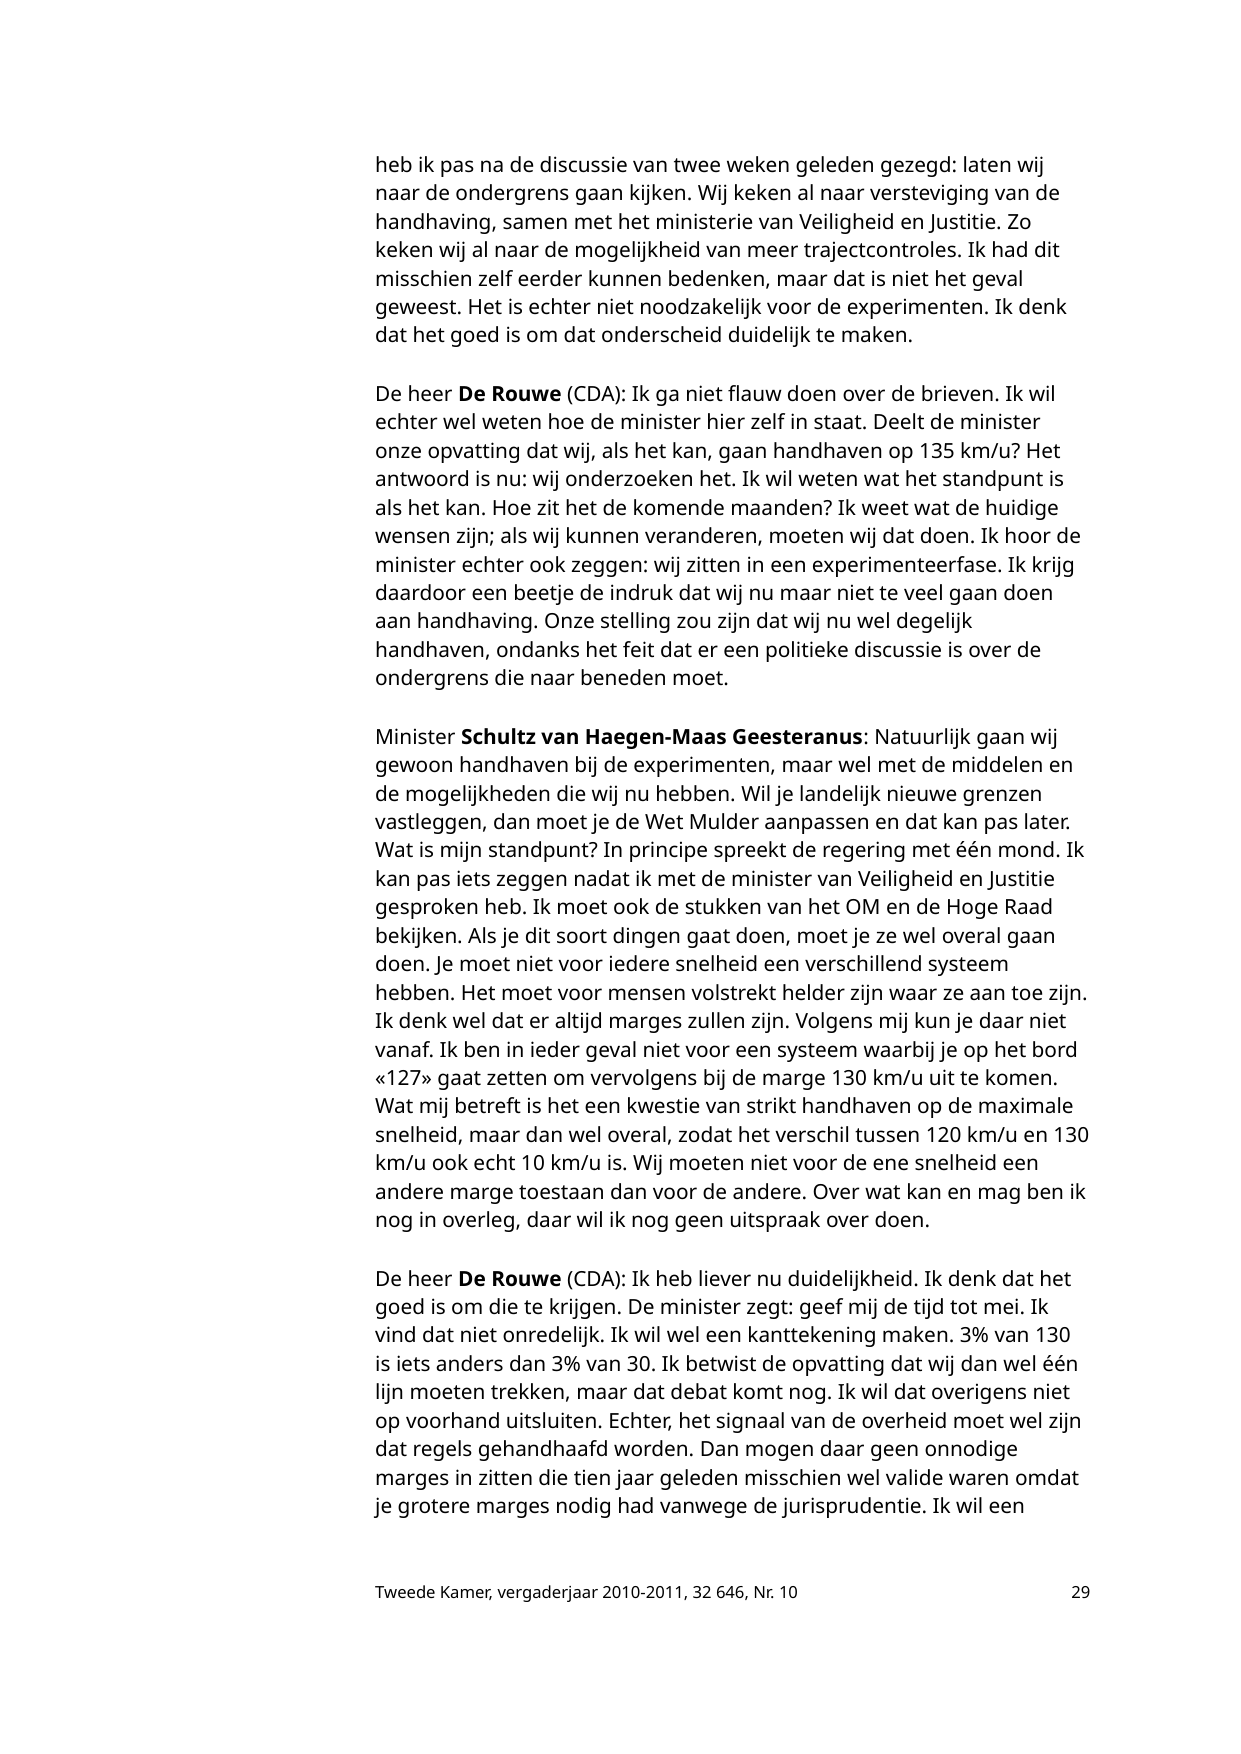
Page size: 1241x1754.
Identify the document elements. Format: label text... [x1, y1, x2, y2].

text De heer De Rouwe (CDA): Ik heb liever nu duidelijkheid. Ik denk dat het goed is om die te krijgen. De minister zegt: geef mij de tijd tot mei. Ik vind dat niet onredelijk. Ik wil wel een kanttekening maken. 3% van 130 is iets anders dan 3% van 30. Ik betwist de opvatting dat wij dan wel één lijn moeten trekken, maar dat debat komt nog. Ik wil dat overigens niet op voorhand uitsluiten. Echter, het signaal van de overheid moet wel zijn dat regels gehandhaafd worden. Dan mogen daar geen onnodige marges in zitten die tien jaar geleden misschien wel valide waren omdat je grotere marges nodig had vanwege de jurisprudentie. Ik wil een [375, 1264, 1090, 1520]
text De heer De Rouwe (CDA): Ik ga niet flauw doen over de brieven. Ik wil echter wel weten hoe de minister hier zelf in staat. Deelt de minister onze opvatting dat wij, als het kan, gaan handhaven op 135 km/u? Het antwoord is nu: wij onderzoeken het. Ik wil weten wat het standpunt is als het kan. Hoe zit het de komende maanden? Ik weet wat de huidige wensen zijn; als wij kunnen veranderen, moeten wij dat doen. Ik hoor de minister echter ook zeggen: wij zitten in een experimenteerfase. Ik krijg daardoor een beetje de indruk dat wij nu maar niet te veel gaan doen aan handhaving. Onze stelling zou zijn dat wij nu wel degelijk handhaven, ondanks het feit dat er een politieke discussie is over de ondergrens die naar beneden moet. [375, 379, 1090, 692]
text heb ik pas na de discussie van twee weken geleden gezegd: laten wij naar de ondergrens gaan kijken. Wij keken al naar versteviging van de handhaving, samen met het ministerie van Veiligheid en Justitie. Zo keken wij al naar de mogelijkheid van meer trajectcontroles. Ik had dit misschien zelf eerder kunnen bedenken, maar dat is niet het geval geweest. Het is echter niet noodzakelijk voor de experimenten. Ik denk dat het goed is om dat onderscheid duidelijk te maken. [375, 150, 1090, 349]
text Minister Schultz van Haegen-Maas Geesteranus: Natuurlijk gaan wij gewoon handhaven bij de experimenten, maar wel met de middelen en de mogelijkheden die wij nu hebben. Wil je landelijk nieuwe grenzen vastleggen, dan moet je de Wet Mulder aanpassen en dat kan pas later. Wat is mijn standpunt? In principe spreekt de regering met één mond. Ik kan pas iets zeggen nadat ik met de minister van Veiligheid en Justitie gesproken heb. Ik moet ook de stukken van het OM en de Hoge Raad bekijken. Als je dit soort dingen gaat doen, moet je ze wel overal gaan doen. Je moet niet voor iedere snelheid een verschillend systeem hebben. Het moet voor mensen volstrekt helder zijn waar ze aan toe zijn. Ik denk wel dat er altijd marges zullen zijn. Volgens mij kun je daar niet vanaf. Ik ben in ieder geval niet voor een systeem waarbij je op het bord «127» gaat zetten om vervolgens bij de marge 130 km/u uit te komen. Wat mij betreft is het een kwestie van strikt handhaven op de maximale snelheid, maar dan wel overal, zodat het verschil tussen 120 km/u en 130 km/u ook echt 10 km/u is. Wij moeten niet voor de ene snelheid een andere marge toestaan dan voor de andere. Over wat kan en mag ben ik nog in overleg, daar wil ik nog geen uitspraak over doen. [375, 722, 1090, 1234]
